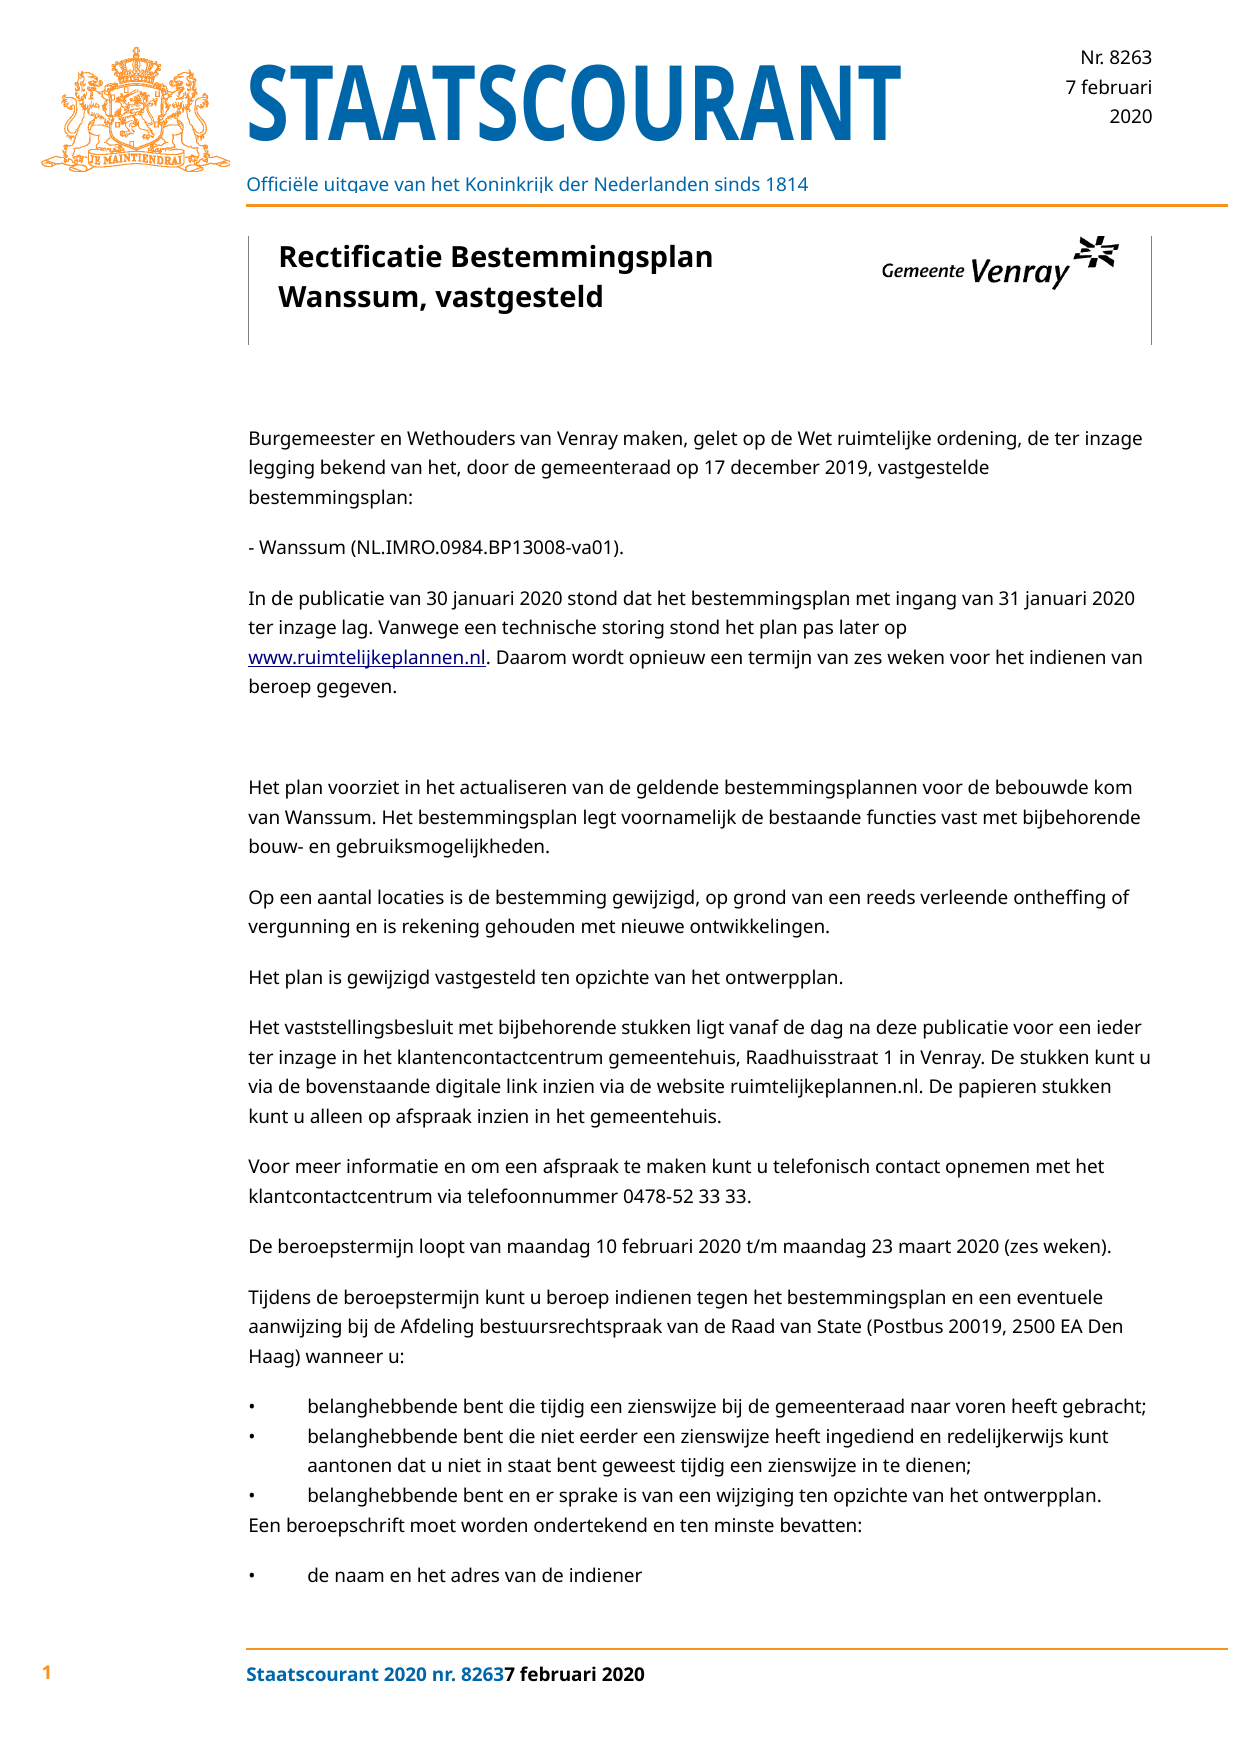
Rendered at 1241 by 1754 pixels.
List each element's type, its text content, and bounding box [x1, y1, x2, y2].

text - Wanssum (NL.IMRO.0984.BP13008-va01). [248, 534, 1152, 560]
text Op een aantal locaties is de bestemming gewijzigd, op grond van een reeds verleende ontheffing of vergunning en is rekening gehouden met nieuwe ontwikkelingen. [248, 884, 1152, 939]
list belanghebbende bent en er sprake is van een wijziging ten opzichte van het ontwerpplan. [248, 1482, 1152, 1508]
text Een beroepschrift moet worden ondertekend en ten minste bevatten: [248, 1512, 1152, 1537]
text Het plan is gewijzigd vastgesteld ten opzichte van het ontwerpplan. [248, 964, 1152, 989]
picture [41, 47, 231, 172]
text Tijdens de beroepstermijn kunt u beroep indienen tegen het bestemmingsplan en een eventuele aanwijzing bij de Afdeling bestuursrechtspraak van de Raad van State (Postbus 20019, 2500 EA Den Haag) wanneer u: [248, 1284, 1152, 1369]
list belanghebbende bent die niet eerder een zienswijze heeft ingediend en redelijkerwijs kunt aantonen dat u niet in staat bent geweest tijdig een zienswijze in te dienen; [248, 1423, 1152, 1478]
table_header [850, 236, 1151, 345]
list belanghebbende bent die tijdig een zienswijze bij de gemeenteraad naar voren heeft gebracht; [248, 1393, 1152, 1419]
text Burgemeester en Wethouders van Venray maken, gelet op de Wet ruimtelijke ordening, de ter inzage legging bekend van het, door de gemeenteraad op 17 december 2019, vastgestelde bestemmingsplan: [248, 425, 1152, 509]
picture [882, 236, 1119, 290]
list de naam en het adres van de indiener [248, 1562, 1152, 1588]
text De beroepstermijn loopt van maandag 10 februari 2020 t/m maandag 23 maart 2020 (zes weken). [248, 1233, 1152, 1259]
table_header Rectificatie Bestemmingsplan Wanssum, vastgesteld [249, 236, 850, 345]
text Voor meer informatie en om een afspraak te maken kunt u telefonisch contact opnemen met het klantcontactcentrum via telefoonnummer 0478-52 33 33. [248, 1153, 1152, 1209]
text Het vaststellingsbesluit met bijbehorende stukken ligt vanaf de dag na deze publicatie voor een ieder ter inzage in het klantencontactcentrum gemeentehuis, Raadhuisstraat 1 in Venray. De stukken kunt u via de bovenstaande digitale link inzien via de website ruimtelijkeplannen.nl. De papieren stukken kunt u alleen op afspraak inzien in het gemeentehuis. [248, 1014, 1152, 1129]
text In de publicatie van 30 januari 2020 stond dat het bestemmingsplan met ingang van 31 januari 2020 ter inzage lag. Vanwege een technische storing stond het plan pas later op www.ruimtelijkeplannen.nl. Daarom wordt opnieuw een termijn van zes weken voor het indienen van beroep gegeven. [248, 585, 1152, 699]
text Het plan voorziet in het actualiseren van de geldende bestemmingsplannen voor de bebouwde kom van Wanssum. Het bestemmingsplan legt voornamelijk de bestaande functies vast met bijbehorende bouw- en gebruiksmogelijkheden. [248, 774, 1152, 859]
